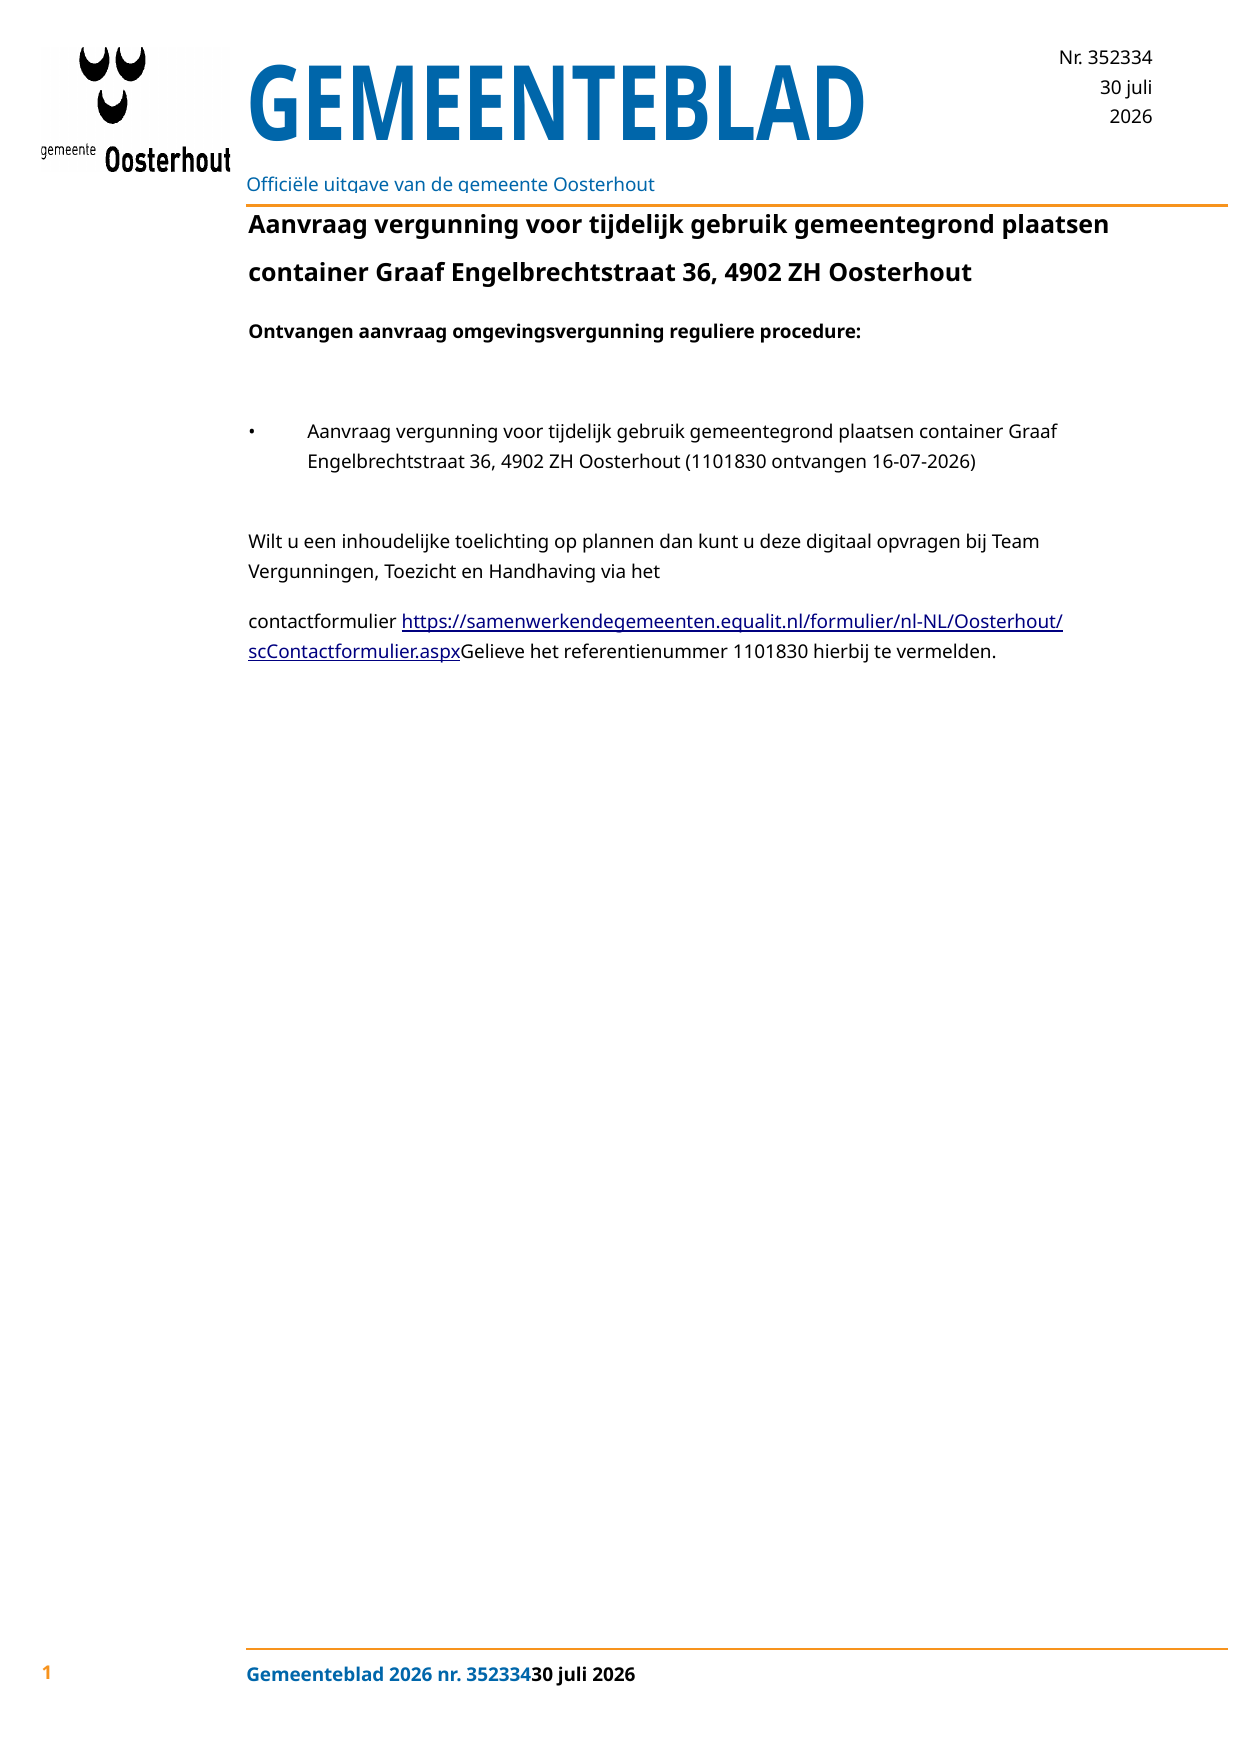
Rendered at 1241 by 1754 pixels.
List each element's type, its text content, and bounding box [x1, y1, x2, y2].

text Ontvangen aanvraag omgevingsvergunning reguliere procedure: [248, 318, 1152, 344]
text Aanvraag vergunning voor tijdelijk gebruik gemeentegrond plaatsen container Graaf Engelbrechtstraat 36, 4902 ZH Oosterhout [248, 207, 1152, 288]
text contactformulier https://samenwerkendegemeenten.equalit.nl/formulier/nl-NL/Oosterhout/scContactformulier.aspxGelieve het referentienummer 1101830 hierbij te vermelden. [248, 608, 1152, 664]
picture [41, 47, 231, 172]
list Aanvraag vergunning voor tijdelijk gebruik gemeentegrond plaatsen container Graaf Engelbrechtstraat 36, 4902 ZH Oosterhout (1101830 ontvangen 16-07-2026) [248, 419, 1152, 474]
text Wilt u een inhoudelijke toelichting op plannen dan kunt u deze digitaal opvragen bij Team Vergunningen, Toezicht en Handhaving via het [248, 528, 1152, 584]
